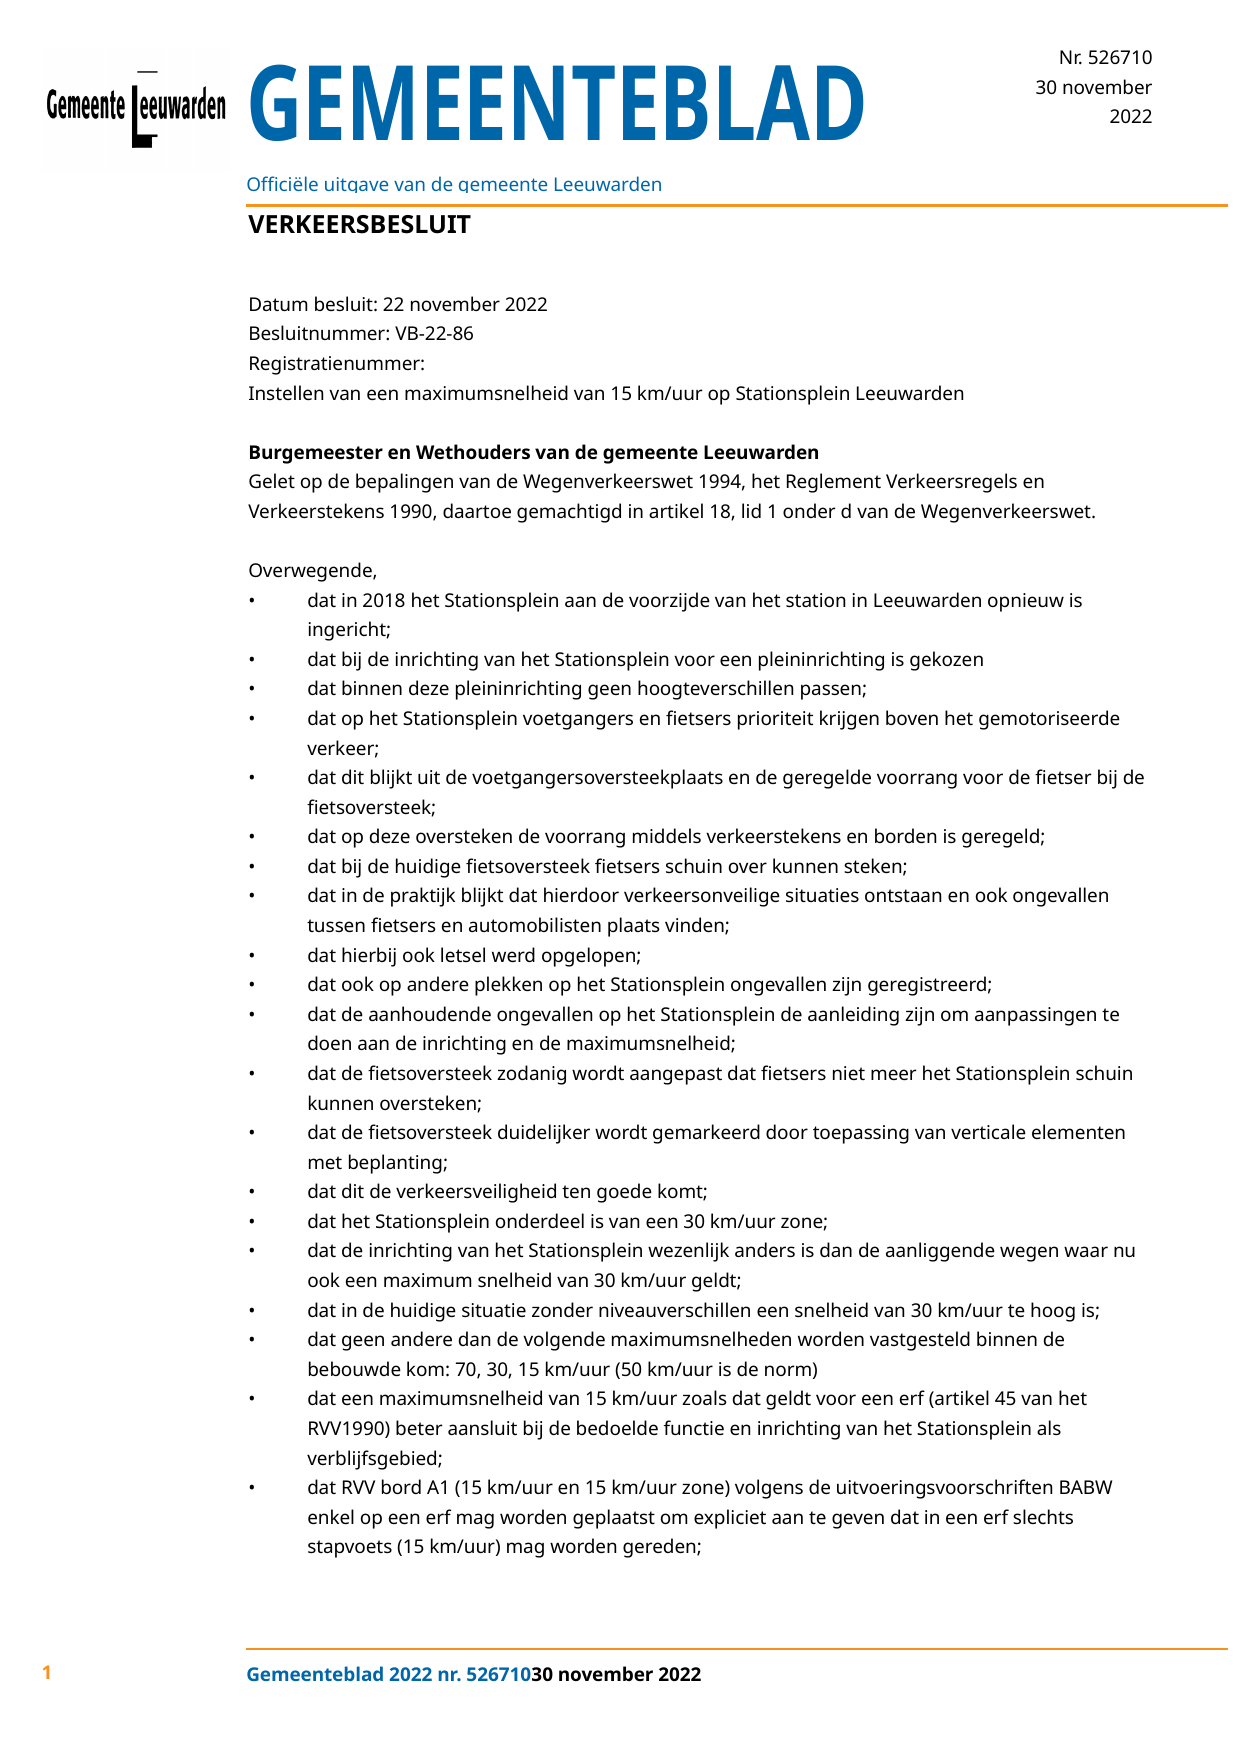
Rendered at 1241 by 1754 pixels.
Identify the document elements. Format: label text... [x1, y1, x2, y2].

list dat de aanhoudende ongevallen op het Stationsplein de aanleiding zijn om aanpassingen te doen aan de inrichting en de maximumsnelheid; [248, 1001, 1152, 1056]
list dat binnen deze pleininrichting geen hoogteverschillen passen; [248, 676, 1152, 701]
list dat de fietsoversteek duidelijker wordt gemarkeerd door toepassing van verticale elementen met beplanting; [248, 1119, 1152, 1175]
list dat op deze oversteken de voorrang middels verkeerstekens en borden is geregeld; [248, 823, 1152, 849]
list dat in de praktijk blijkt dat hierdoor verkeersonveilige situaties ontstaan en ook ongevallen tussen fietsers en automobilisten plaats vinden; [248, 883, 1152, 938]
picture [41, 47, 231, 172]
list dat dit de verkeersveiligheid ten goede komt; [248, 1178, 1152, 1204]
text VERKEERSBESLUIT [248, 207, 1152, 241]
text Instellen van een maximumsnelheid van 15 km/uur op Stationsplein Leeuwarden [248, 380, 1152, 406]
list dat het Stationsplein onderdeel is van een 30 km/uur zone; [248, 1208, 1152, 1234]
list dat RVV bord A1 (15 km/uur en 15 km/uur zone) volgens de uitvoeringsvoorschriften BABW enkel op een erf mag worden geplaatst om expliciet aan te geven dat in een erf slechts stapvoets (15 km/uur) mag worden gereden; [248, 1474, 1152, 1559]
list dat bij de inrichting van het Stationsplein voor een pleininrichting is gekozen [248, 646, 1152, 672]
text Besluitnummer: VB-22-86 [248, 321, 1152, 346]
text Registratienummer: [248, 350, 1152, 376]
text Gelet op de bepalingen van de Wegenverkeerswet 1994, het Reglement Verkeersregels en Verkeerstekens 1990, daartoe gemachtigd in artikel 18, lid 1 onder d van de Wegenverkeerswet. [248, 468, 1152, 524]
list dat de inrichting van het Stationsplein wezenlijk anders is dan de aanliggende wegen waar nu ook een maximum snelheid van 30 km/uur geldt; [248, 1238, 1152, 1293]
text Burgemeester en Wethouders van de gemeente Leeuwarden [248, 439, 1152, 465]
list dat in de huidige situatie zonder niveauverschillen een snelheid van 30 km/uur te hoog is; [248, 1297, 1152, 1323]
text Overwegende, [248, 557, 1152, 583]
list dat de fietsoversteek zodanig wordt aangepast dat fietsers niet meer het Stationsplein schuin kunnen oversteken; [248, 1060, 1152, 1116]
list dat op het Stationsplein voetgangers en fietsers prioriteit krijgen boven het gemotoriseerde verkeer; [248, 705, 1152, 761]
list dat geen andere dan de volgende maximumsnelheden worden vastgesteld binnen de bebouwde kom: 70, 30, 15 km/uur (50 km/uur is de norm) [248, 1326, 1152, 1382]
list dat ook op andere plekken op het Stationsplein ongevallen zijn geregistreerd; [248, 971, 1152, 997]
text Datum besluit: 22 november 2022 [248, 291, 1152, 317]
list dat dit blijkt uit de voetgangersoversteekplaats en de geregelde voorrang voor de fietser bij de fietsoversteek; [248, 764, 1152, 820]
list dat bij de huidige fietsoversteek fietsers schuin over kunnen steken; [248, 853, 1152, 879]
list dat in 2018 het Stationsplein aan de voorzijde van het station in Leeuwarden opnieuw is ingericht; [248, 587, 1152, 642]
list dat hierbij ook letsel werd opgelopen; [248, 942, 1152, 968]
list dat een maximumsnelheid van 15 km/uur zoals dat geldt voor een erf (artikel 45 van het RVV1990) beter aansluit bij de bedoelde functie en inrichting van het Stationsplein als verblijfsgebied; [248, 1386, 1152, 1471]
